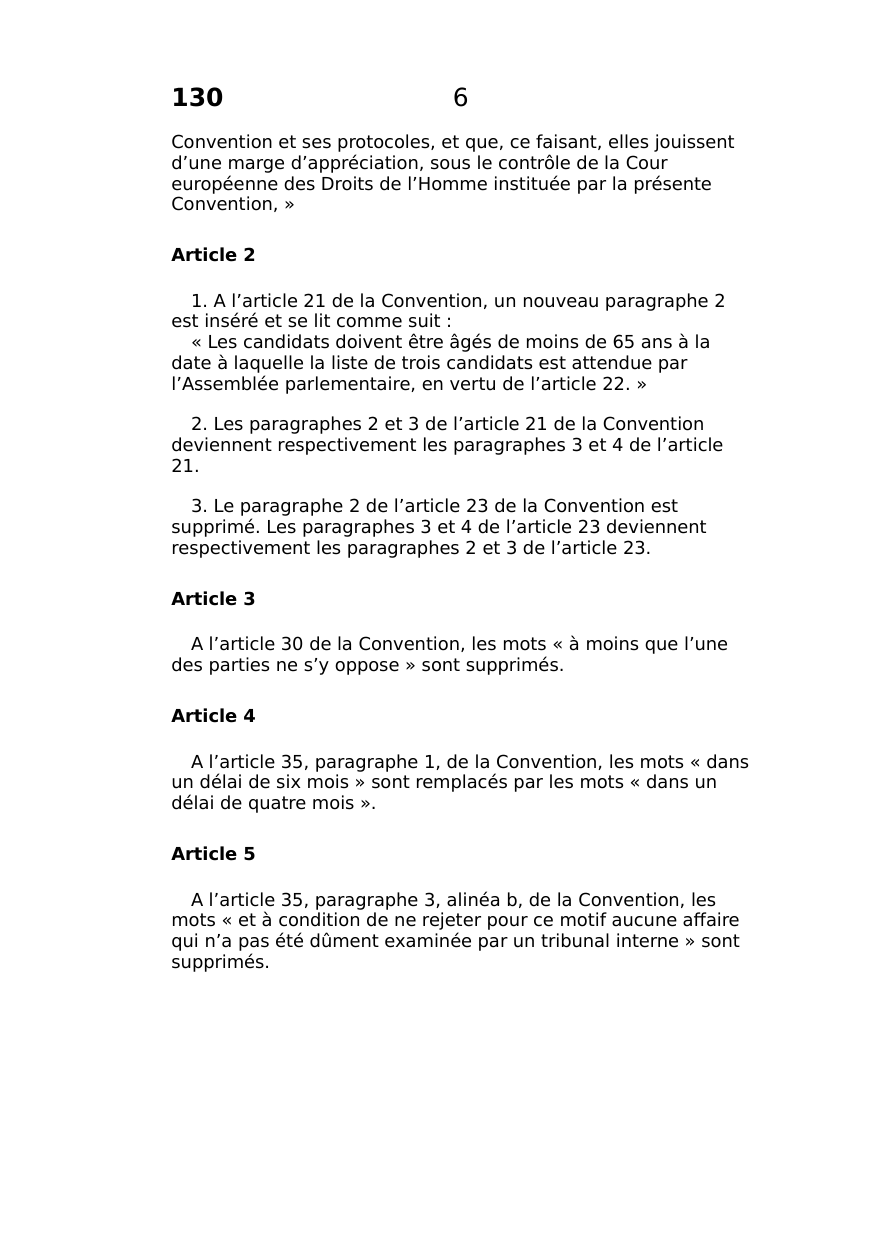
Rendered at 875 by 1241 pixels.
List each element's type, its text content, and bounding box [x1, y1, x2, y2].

text A l’article 30 de la Convention, les mots « à moins que l’une des parties ne s’y oppose » sont supprimés. [171, 634, 756, 676]
text A l’article 35, paragraphe 3, alinéa b, de la Convention, les mots « et à condition de ne rejeter pour ce motif aucune affaire qui n’a pas été dûment examinée par un tribunal interne » sont supprimés. [171, 889, 756, 972]
subtitle Article 5 [171, 844, 756, 864]
subtitle Article 2 [171, 245, 756, 266]
text « Les candidats doivent être âgés de moins de 65 ans à la date à laquelle la liste de trois candidats est attendue par l’Assemblée parlementaire, en vertu de l’article 22. » [171, 332, 756, 394]
text 3. Le paragraphe 2 de l’article 23 de la Convention est supprimé. Les paragraphes 3 et 4 de l’article 23 deviennent respectivement les paragraphes 2 et 3 de l’article 23. [171, 496, 756, 558]
subtitle Article 3 [171, 588, 756, 609]
text A l’article 35, paragraphe 1, de la Convention, les mots « dans un délai de six mois » sont remplacés par les mots « dans un délai de quatre mois ». [171, 751, 756, 814]
text Convention et ses protocoles, et que, ce faisant, elles jouissent d’une marge d’appréciation, sous le contrôle de la Cour européenne des Droits de l’Homme instituée par la présente Convention, » [171, 132, 756, 215]
subtitle Article 4 [171, 706, 756, 726]
text 2. Les paragraphes 2 et 3 de l’article 21 de la Convention deviennent respectivement les paragraphes 3 et 4 de l’article 21. [171, 414, 756, 476]
text 1. A l’article 21 de la Convention, un nouveau paragraphe 2 est inséré et se lit comme suit : [171, 291, 756, 332]
